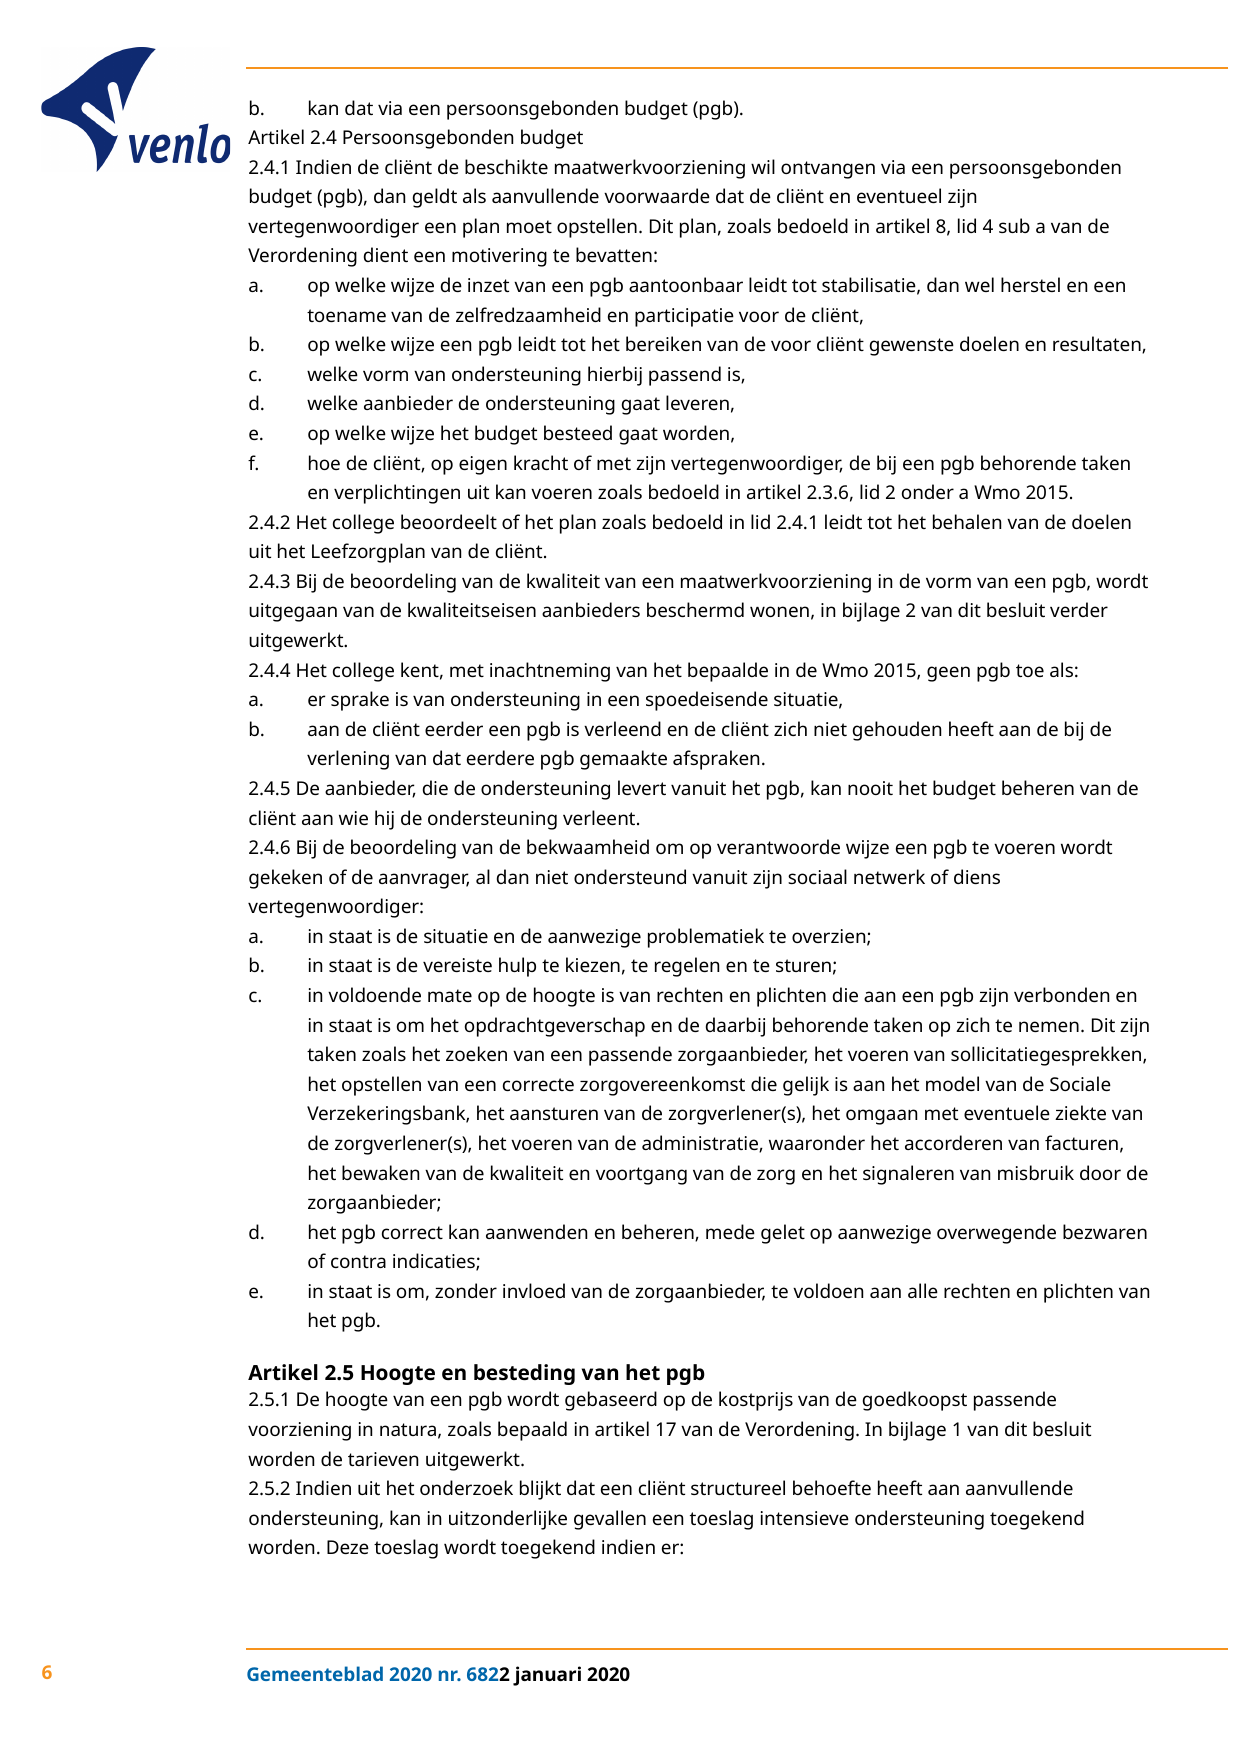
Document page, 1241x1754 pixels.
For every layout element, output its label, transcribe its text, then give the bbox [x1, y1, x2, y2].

list op welke wijze de inzet van een pgb aantoonbaar leidt tot stabilisatie, dan wel herstel en een toename van de zelfredzaamheid en participatie voor de cliënt, [248, 272, 1152, 328]
text 2.4.2 Het college beoordeelt of het plan zoals bedoeld in lid 2.4.1 leidt tot het behalen van de doelen uit het Leefzorgplan van de cliënt. [248, 509, 1152, 564]
list welke vorm van ondersteuning hierbij passend is, [248, 361, 1152, 387]
list het pgb correct kan aanwenden en beheren, mede gelet op aanwezige overwegende bezwaren of contra indicaties; [248, 1219, 1152, 1274]
text Artikel 2.5 Hoogte en besteding van het pgb [248, 1358, 1152, 1387]
text 2.4.4 Het college kent, met inachtneming van het bepaalde in de Wmo 2015, geen pgb toe als: [248, 657, 1152, 683]
text 2.4.3 Bij de beoordeling van de kwaliteit van een maatwerkvoorziening in de vorm van een pgb, wordt uitgegaan van de kwaliteitseisen aanbieders beschermd wonen, in bijlage 2 van dit besluit verder uitgewerkt. [248, 568, 1152, 653]
list kan dat via een persoonsgebonden budget (pgb). [248, 95, 1152, 121]
text 2.4.5 De aanbieder, die de ondersteuning levert vanuit het pgb, kan nooit het budget beheren van de cliënt aan wie hij de ondersteuning verleent. [248, 775, 1152, 831]
text 2.4.6 Bij de beoordeling van de bekwaamheid om op verantwoorde wijze een pgb te voeren wordt gekeken of de aanvrager, al dan niet ondersteund vanuit zijn sociaal netwerk of diens vertegenwoordiger: [248, 834, 1152, 919]
text Artikel 2.4 Persoonsgebonden budget [248, 124, 1152, 150]
list in staat is de vereiste hulp te kiezen, te regelen en te sturen; [248, 953, 1152, 978]
list hoe de cliënt, op eigen kracht of met zijn vertegenwoordiger, de bij een pgb behorende taken en verplichtingen uit kan voeren zoals bedoeld in artikel 2.3.6, lid 2 onder a Wmo 2015. [248, 450, 1152, 505]
list aan de cliënt eerder een pgb is verleend en de cliënt zich niet gehouden heeft aan de bij de verlening van dat eerdere pgb gemaakte afspraken. [248, 716, 1152, 771]
text 2.4.1 Indien de cliënt de beschikte maatwerkvoorziening wil ontvangen via een persoonsgebonden budget (pgb), dan geldt als aanvullende voorwaarde dat de cliënt en eventueel zijn vertegenwoordiger een plan moet opstellen. Dit plan, zoals bedoeld in artikel 8, lid 4 sub a van de Verordening dient een motivering te bevatten: [248, 154, 1152, 268]
text 2.5.2 Indien uit het onderzoek blijkt dat een cliënt structureel behoefte heeft aan aanvullende ondersteuning, kan in uitzonderlijke gevallen een toeslag intensieve ondersteuning toegekend worden. Deze toeslag wordt toegekend indien er: [248, 1475, 1152, 1560]
list in staat is de situatie en de aanwezige problematiek te overzien; [248, 923, 1152, 949]
list op welke wijze een pgb leidt tot het bereiken van de voor cliënt gewenste doelen en resultaten, [248, 331, 1152, 357]
list er sprake is van ondersteuning in een spoedeisende situatie, [248, 686, 1152, 712]
picture [41, 47, 231, 172]
list op welke wijze het budget besteed gaat worden, [248, 420, 1152, 446]
list welke aanbieder de ondersteuning gaat leveren, [248, 391, 1152, 416]
list in voldoende mate op de hoogte is van rechten en plichten die aan een pgb zijn verbonden en in staat is om het opdrachtgeverschap en de daarbij behorende taken op zich te nemen. Dit zijn taken zoals het zoeken van een passende zorgaanbieder, het voeren van sollicitatiegesprekken, het opstellen van een correcte zorgovereenkomst die gelijk is aan het model van de Sociale Verzekeringsbank, het aansturen van de zorgverlener(s), het omgaan met eventuele ziekte van de zorgverlener(s), het voeren van de administratie, waaronder het accorderen van facturen, het bewaken van de kwaliteit en voortgang van de zorg en het signaleren van misbruik door de zorgaanbieder; [248, 982, 1152, 1215]
list in staat is om, zonder invloed van de zorgaanbieder, te voldoen aan alle rechten en plichten van het pgb. [248, 1278, 1152, 1333]
text 2.5.1 De hoogte van een pgb wordt gebaseerd op de kostprijs van de goedkoopst passende voorziening in natura, zoals bepaald in artikel 17 van de Verordening. In bijlage 1 van dit besluit worden de tarieven uitgewerkt. [248, 1387, 1152, 1471]
